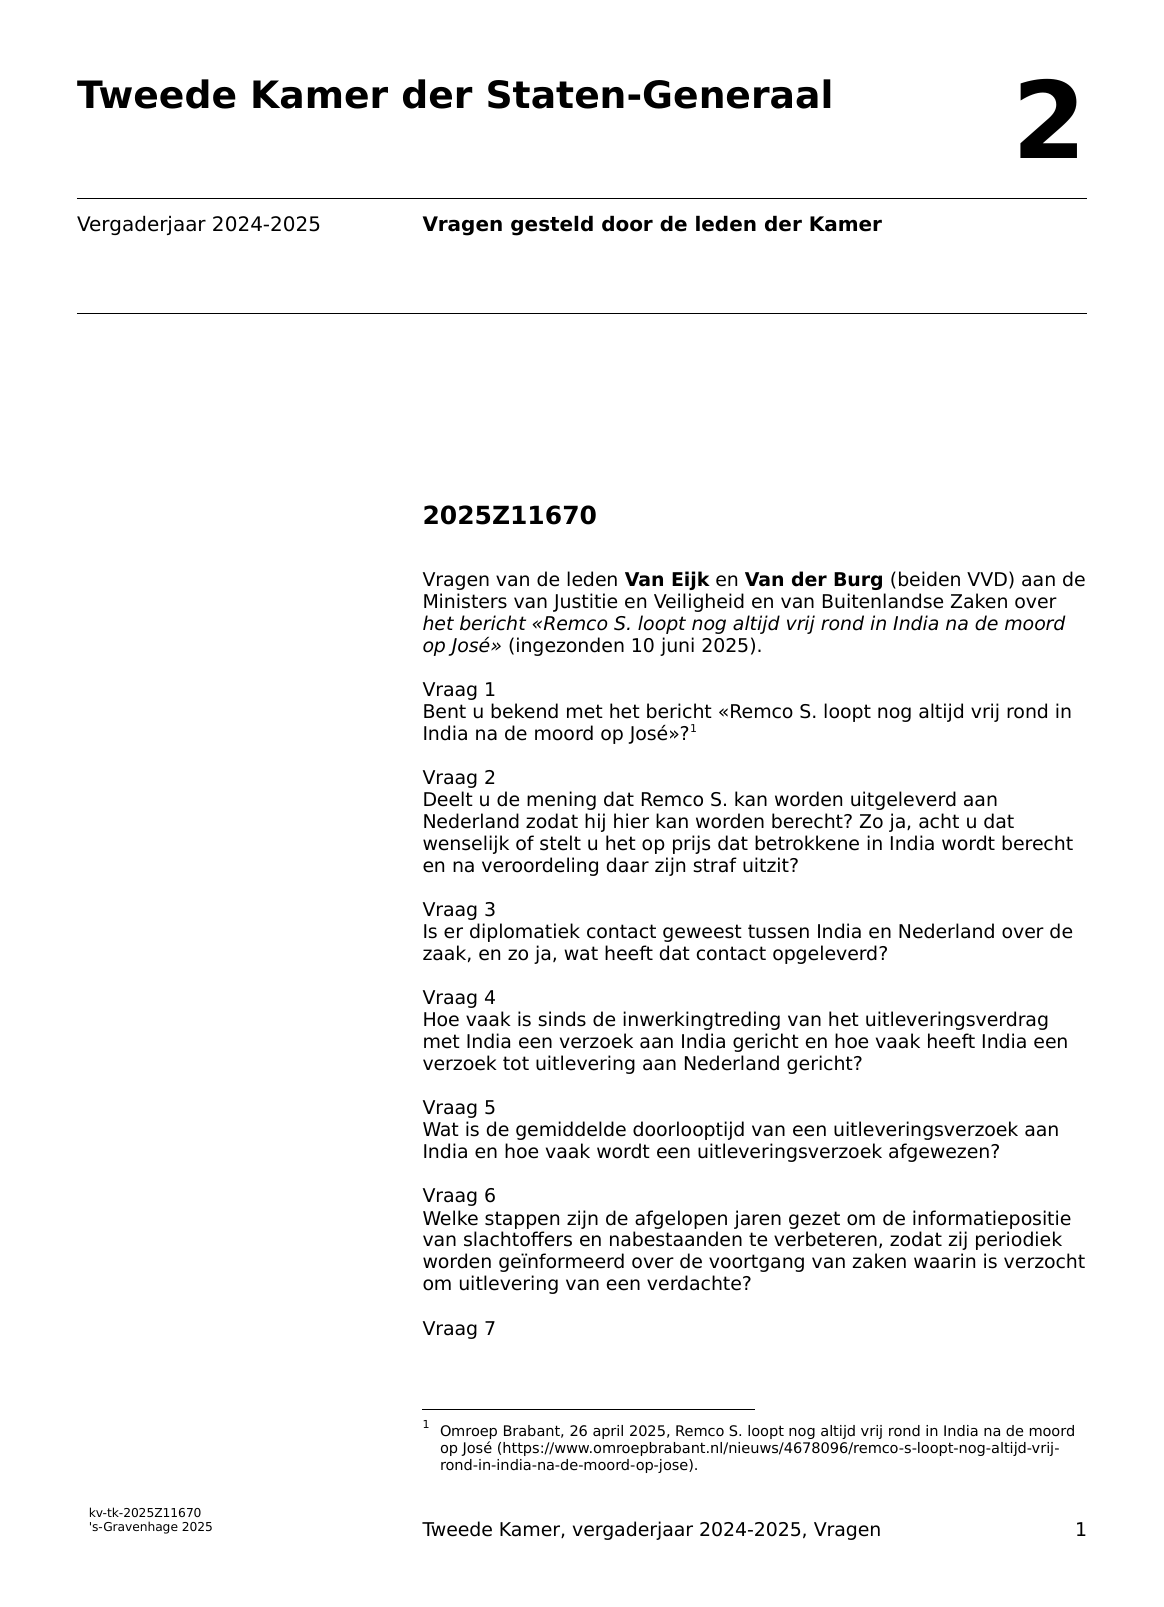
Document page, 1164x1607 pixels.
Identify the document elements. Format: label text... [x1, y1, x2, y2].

text Is er diplomatiek contact geweest tussen India en Nederland over de zaak, en zo ja, wat heeft dat contact opgeleverd? [422, 921, 1087, 965]
text Vraag 6 [422, 1185, 1087, 1207]
text 2025Z11670 [422, 501, 1087, 531]
text Welke stappen zijn de afgelopen jaren gezet om de informatiepositie van slachtoffers en nabestaanden te verbeteren, zodat zij periodiek worden geïnformeerd over de voortgang van zaken waarin is verzocht om uitlevering van een verdachte? [422, 1207, 1087, 1295]
text 's-Gravenhage 2025 [88, 1520, 323, 1534]
text Bent u bekend met het bericht «Remco S. loopt nog altijd vrij rond in India na de moord op José»? [422, 701, 1087, 745]
text Wat is de gemiddelde doorlooptijd van een uitleveringsverzoek aan India en hoe vaak wordt een uitleveringsverzoek afgewezen? [422, 1119, 1087, 1163]
text Vraag 4 [422, 987, 1087, 1009]
text Vraag 5 [422, 1097, 1087, 1119]
table_header 2 [886, 59, 1087, 198]
text Vragen van de leden Van Eijk en Van der Burg (beiden VVD) aan de Ministers van Justitie en Veiligheid en van Buitenlandse Zaken over het bericht «Remco S. loopt nog altijd vrij rond in India na de moord op José» (ingezonden 10 juni 2025). [422, 569, 1087, 657]
text Deelt u de mening dat Remco S. kan worden uitgeleverd aan Nederland zodat hij hier kan worden berecht? Zo ja, acht u dat wenselijk of stelt u het op prijs dat betrokkene in India wordt berecht en na veroordeling daar zijn straf uitzit? [422, 789, 1087, 877]
text Vraag 2 [422, 767, 1087, 789]
text Hoe vaak is sinds de inwerkingtreding van het uitleveringsverdrag met India een verzoek aan India gericht en hoe vaak heeft India een verzoek tot uitlevering aan Nederland gericht? [422, 1009, 1087, 1075]
table_cell Vragen gesteld door de leden der Kamer [422, 199, 1087, 313]
text Omroep Brabant, 26 april 2025, Remco S. loopt nog altijd vrij rond in India na de moord op José (https://www.omroepbrabant.nl/nieuws/4678096/remco-s-loopt-nog-altijd-vrij-rond-in-india-na-de-moord-op-jose). [422, 1418, 1087, 1474]
table_cell Vergaderjaar 2024-2025 [77, 199, 422, 313]
text kv-tk-2025Z11670 [88, 1506, 323, 1520]
text Vraag 3 [422, 899, 1087, 921]
table_header Tweede Kamer der Staten-Generaal [77, 59, 886, 198]
text Vraag 7 [422, 1317, 1087, 1339]
text Vraag 1 [422, 679, 1087, 701]
